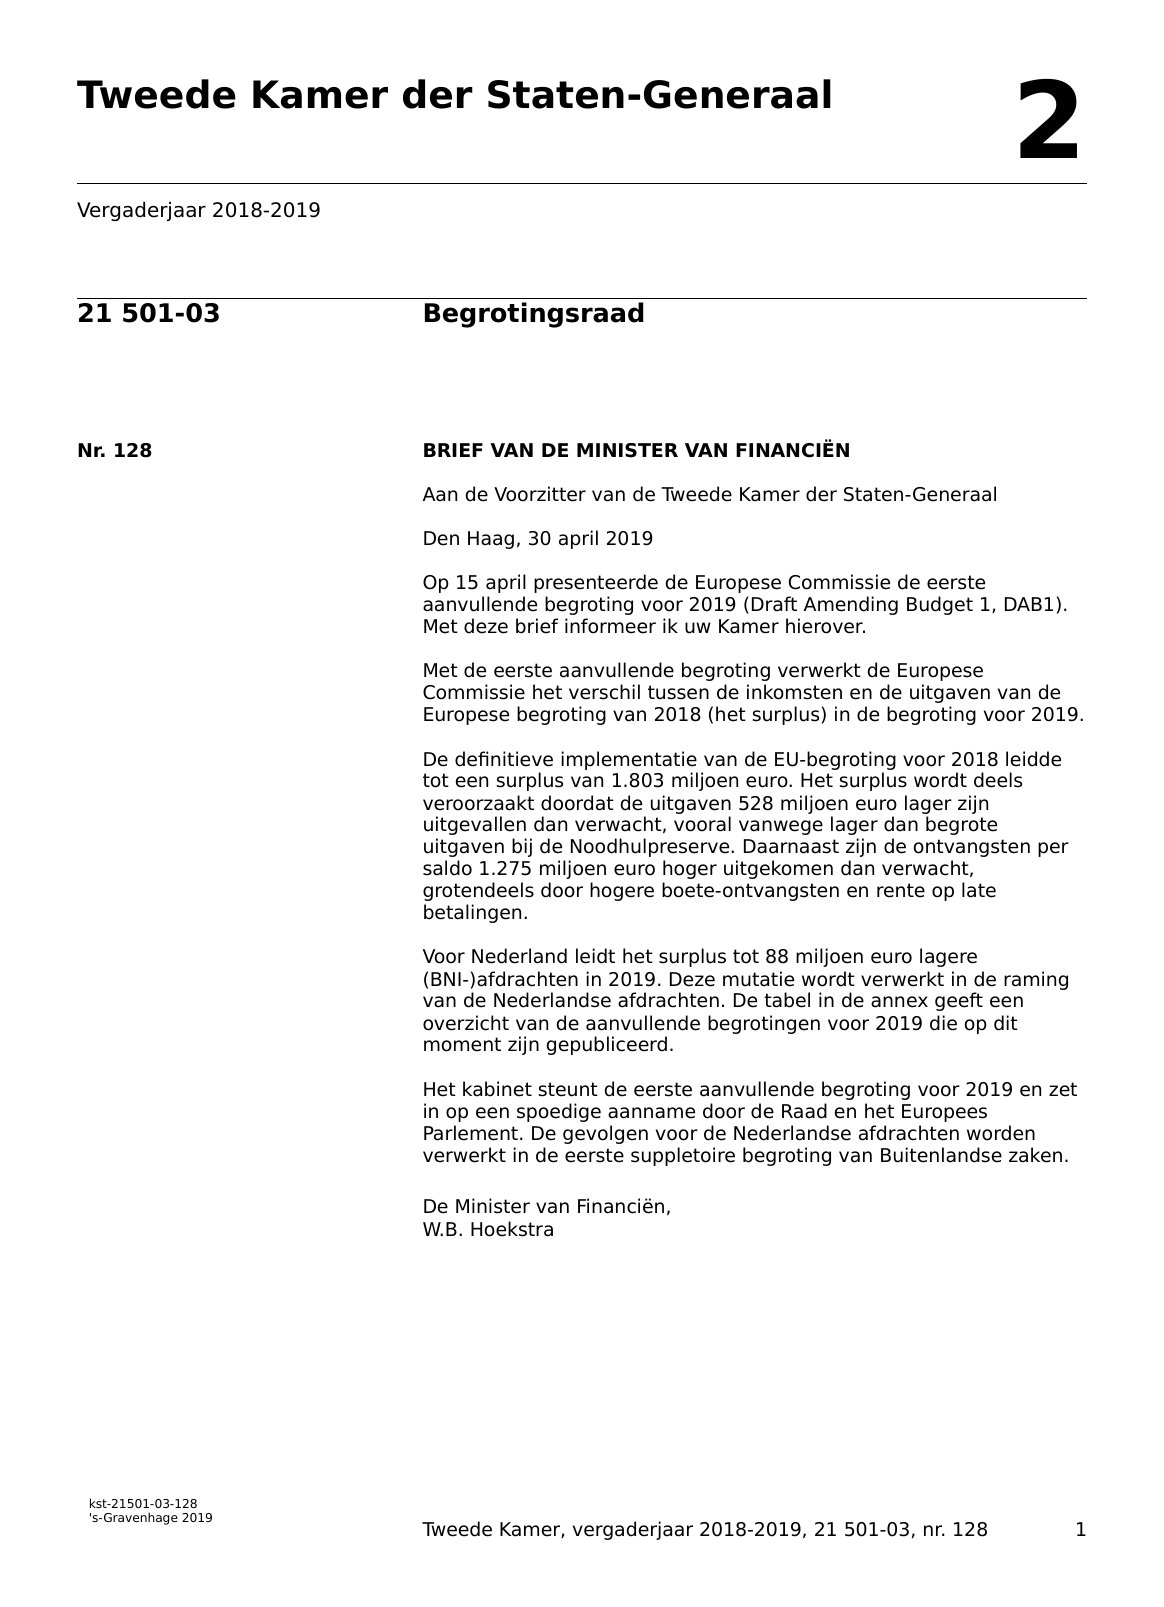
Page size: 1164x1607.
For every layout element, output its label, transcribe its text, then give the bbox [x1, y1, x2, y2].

text kst-21501-03-128 [88, 1497, 323, 1511]
text Voor Nederland leidt het surplus tot 88 miljoen euro lagere (BNI-)afdrachten in 2019. Deze mutatie wordt verwerkt in de raming van de Nederlandse afdrachten. De tabel in de annex geeft een overzicht van de aanvullende begrotingen voor 2019 die op dit moment zijn gepubliceerd. [422, 946, 1087, 1056]
subtitle Nr. 128 BRIEF VAN DE MINISTER VAN FINANCIËN [77, 440, 1087, 462]
text De definitieve implementatie van de EU-begroting voor 2018 leidde tot een surplus van 1.803 miljoen euro. Het surplus wordt deels veroorzaakt doordat de uitgaven 528 miljoen euro lager zijn uitgevallen dan verwacht, vooral vanwege lager dan begrote uitgaven bij de Noodhulpreserve. Daarnaast zijn de ontvangsten per saldo 1.275 miljoen euro hoger uitgekomen dan verwacht, grotendeels door hogere boete-ontvangsten en rente op late betalingen. [422, 748, 1087, 924]
table_header 2 [886, 59, 1087, 183]
text 's-Gravenhage 2019 [88, 1511, 323, 1525]
text Op 15 april presenteerde de Europese Commissie de eerste aanvullende begroting voor 2019 (Draft Amending Budget 1, DAB1). Met deze brief informeer ik uw Kamer hierover. [422, 572, 1087, 638]
text Aan de Voorzitter van de Tweede Kamer der Staten-Generaal [422, 484, 1087, 506]
subtitle 21 501-03 Begrotingsraad [77, 299, 1087, 329]
text De Minister van Financiën, W.B. Hoekstra [422, 1196, 1087, 1240]
table_cell Vergaderjaar 2018-2019 [77, 184, 1087, 298]
text Met de eerste aanvullende begroting verwerkt de Europese Commissie het verschil tussen de inkomsten en de uitgaven van de Europese begroting van 2018 (het surplus) in de begroting voor 2019. [422, 660, 1087, 726]
table_header Tweede Kamer der Staten-Generaal [77, 59, 886, 183]
text Het kabinet steunt de eerste aanvullende begroting voor 2019 en zet in op een spoedige aanname door de Raad en het Europees Parlement. De gevolgen voor de Nederlandse afdrachten worden verwerkt in de eerste suppletoire begroting van Buitenlandse zaken. [422, 1078, 1087, 1166]
text Den Haag, 30 april 2019 [422, 528, 1087, 550]
